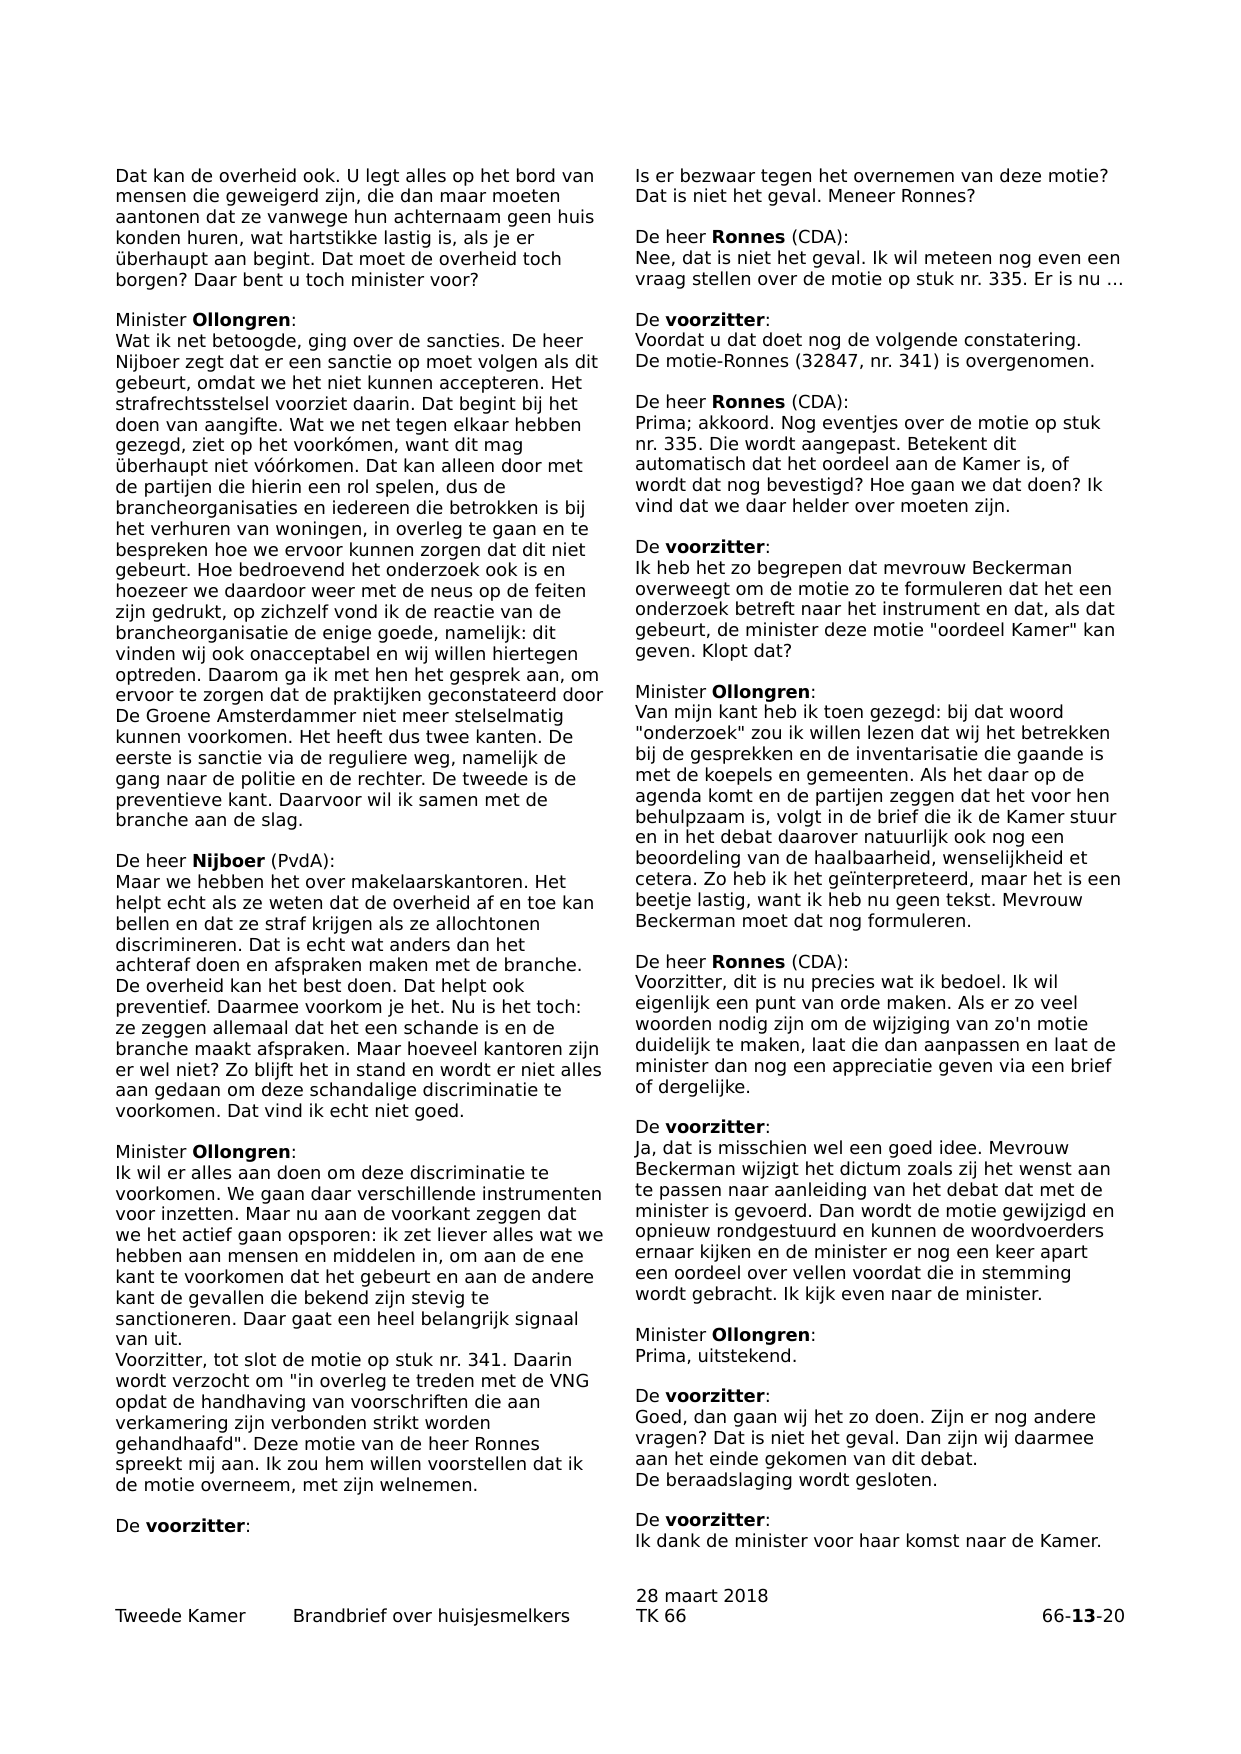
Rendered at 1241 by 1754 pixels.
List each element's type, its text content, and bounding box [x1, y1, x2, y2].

text Voordat u dat doet nog de volgende constatering. [635, 330, 1125, 351]
text Goed, dan gaan wij het zo doen. Zijn er nog andere vragen? Dat is niet het geval. Dan zijn wij daarmee aan het einde gekomen van dit debat. [635, 1407, 1125, 1469]
text De voorzitter: [635, 1117, 1125, 1138]
text De voorzitter: [635, 309, 1125, 330]
text De heer Ronnes (CDA): [635, 392, 1125, 412]
text Minister Ollongren: [115, 310, 605, 331]
text Is er bezwaar tegen het overnemen van deze motie? Dat is niet het geval. Meneer Ronnes? [635, 165, 1125, 207]
text Prima, uitstekend. [635, 1345, 1125, 1366]
text De heer Nijboer (PvdA): [115, 851, 605, 872]
text Minister Ollongren: [635, 682, 1125, 702]
text Ik wil er alles aan doen om deze discriminatie te voorkomen. We gaan daar verschillende instrumenten voor inzetten. Maar nu aan de voorkant zeggen dat we het actief gaan opsporen: ik zet liever alles wat we hebben aan mensen en middelen in, om aan de ene kant te voorkomen dat het gebeurt en aan de andere kant de gevallen die bekend zijn stevig te sanctioneren. Daar gaat een heel belangrijk signaal van uit. [115, 1162, 605, 1350]
text Ik dank de minister voor haar komst naar de Kamer. [635, 1531, 1125, 1552]
text Van mijn kant heb ik toen gezegd: bij dat woord "onderzoek" zou ik willen lezen dat wij het betrekken bij de gesprekken en de inventarisatie die gaande is met de koepels en gemeenten. Als het daar op de agenda komt en de partijen zeggen dat het voor hen behulpzaam is, volgt in de brief die ik de Kamer stuur en in het debat daarover natuurlijk ook nog een beoordeling van de haalbaarheid, wenselijkheid et cetera. Zo heb ik het geïnterpreteerd, maar het is een beetje lastig, want ik heb nu geen tekst. Mevrouw Beckerman moet dat nog formuleren. [635, 702, 1125, 931]
text Dat kan de overheid ook. U legt alles op het bord van mensen die geweigerd zijn, die dan maar moeten aantonen dat ze vanwege hun achternaam geen huis konden huren, wat hartstikke lastig is, als je er überhaupt aan begint. Dat moet de overheid toch borgen? Daar bent u toch minister voor? [115, 165, 605, 290]
text De heer Ronnes (CDA): [635, 227, 1125, 248]
text Wat ik net betoogde, ging over de sancties. De heer Nijboer zegt dat er een sanctie op moet volgen als dit gebeurt, omdat we het niet kunnen accepteren. Het strafrechtsstelsel voorziet daarin. Dat begint bij het doen van aangifte. Wat we net tegen elkaar hebben gezegd, ziet op het voorkómen, want dit mag überhaupt niet vóórkomen. Dat kan alleen door met de partijen die hierin een rol spelen, dus de brancheorganisaties en iedereen die betrokken is bij het verhuren van woningen, in overleg te gaan en te bespreken hoe we ervoor kunnen zorgen dat dit niet gebeurt. Hoe bedroevend het onderzoek ook is en hoezeer we daardoor weer met de neus op de feiten zijn gedrukt, op zichzelf vond ik de reactie van de brancheorganisatie de enige goede, namelijk: dit vinden wij ook onacceptabel en wij willen hiertegen optreden. Daarom ga ik met hen het gesprek aan, om ervoor te zorgen dat de praktijken geconstateerd door De Groene Amsterdammer niet meer stelselmatig kunnen voorkomen. Het heeft dus twee kanten. De eerste is sanctie via de reguliere weg, namelijk de gang naar de politie en de rechter. De tweede is de preventieve kant. Daarvoor wil ik samen met de branche aan de slag. [115, 331, 605, 831]
text Minister Ollongren: [635, 1324, 1125, 1345]
text Ja, dat is misschien wel een goed idee. Mevrouw Beckerman wijzigt het dictum zoals zij het wenst aan te passen naar aanleiding van het debat dat met de minister is gevoerd. Dan wordt de motie gewijzigd en opnieuw rondgestuurd en kunnen de woordvoerders ernaar kijken en de minister er nog een keer apart een oordeel over vellen voordat die in stemming wordt gebracht. Ik kijk even naar de minister. [635, 1138, 1125, 1304]
text De voorzitter: [115, 1516, 605, 1537]
text Nee, dat is niet het geval. Ik wil meteen nog even een vraag stellen over de motie op stuk nr. 335. Er is nu ... [635, 248, 1125, 289]
text Ik heb het zo begrepen dat mevrouw Beckerman overweegt om de motie zo te formuleren dat het een onderzoek betreft naar het instrument en dat, als dat gebeurt, de minister deze motie "oordeel Kamer" kan geven. Klopt dat? [635, 557, 1125, 662]
text De voorzitter: [635, 1510, 1125, 1531]
text De voorzitter: [635, 537, 1125, 557]
text Voorzitter, dit is nu precies wat ik bedoel. Ik wil eigenlijk een punt van orde maken. Als er zo veel woorden nodig zijn om de wijziging van zo'n motie duidelijk te maken, laat die dan aanpassen en laat de minister dan nog een appreciatie geven via een brief of dergelijke. [635, 972, 1125, 1097]
text De voorzitter: [635, 1386, 1125, 1407]
text Voorzitter, tot slot de motie op stuk nr. 341. Daarin wordt verzocht om "in overleg te treden met de VNG opdat de handhaving van voorschriften die aan verkamering zijn verbonden strikt worden gehandhaafd". Deze motie van de heer Ronnes spreekt mij aan. Ik zou hem willen voorstellen dat ik de motie overneem, met zijn welnemen. [115, 1350, 605, 1496]
text De beraadslaging wordt gesloten. [635, 1469, 1125, 1490]
text Minister Ollongren: [115, 1142, 605, 1162]
text Prima; akkoord. Nog eventjes over de motie op stuk nr. 335. Die wordt aangepast. Betekent dit automatisch dat het oordeel aan de Kamer is, of wordt dat nog bevestigd? Hoe gaan we dat doen? Ik vind dat we daar helder over moeten zijn. [635, 412, 1125, 517]
text De heer Ronnes (CDA): [635, 951, 1125, 972]
text De motie-Ronnes (32847, nr. 341) is overgenomen. [635, 351, 1125, 372]
text Maar we hebben het over makelaarskantoren. Het helpt echt als ze weten dat de overheid af en toe kan bellen en dat ze straf krijgen als ze allochtonen discrimineren. Dat is echt wat anders dan het achteraf doen en afspraken maken met de branche. De overheid kan het best doen. Dat helpt ook preventief. Daarmee voorkom je het. Nu is het toch: ze zeggen allemaal dat het een schande is en de branche maakt afspraken. Maar hoeveel kantoren zijn er wel niet? Zo blijft het in stand en wordt er niet alles aan gedaan om deze schandalige discriminatie te voorkomen. Dat vind ik echt niet goed. [115, 872, 605, 1122]
